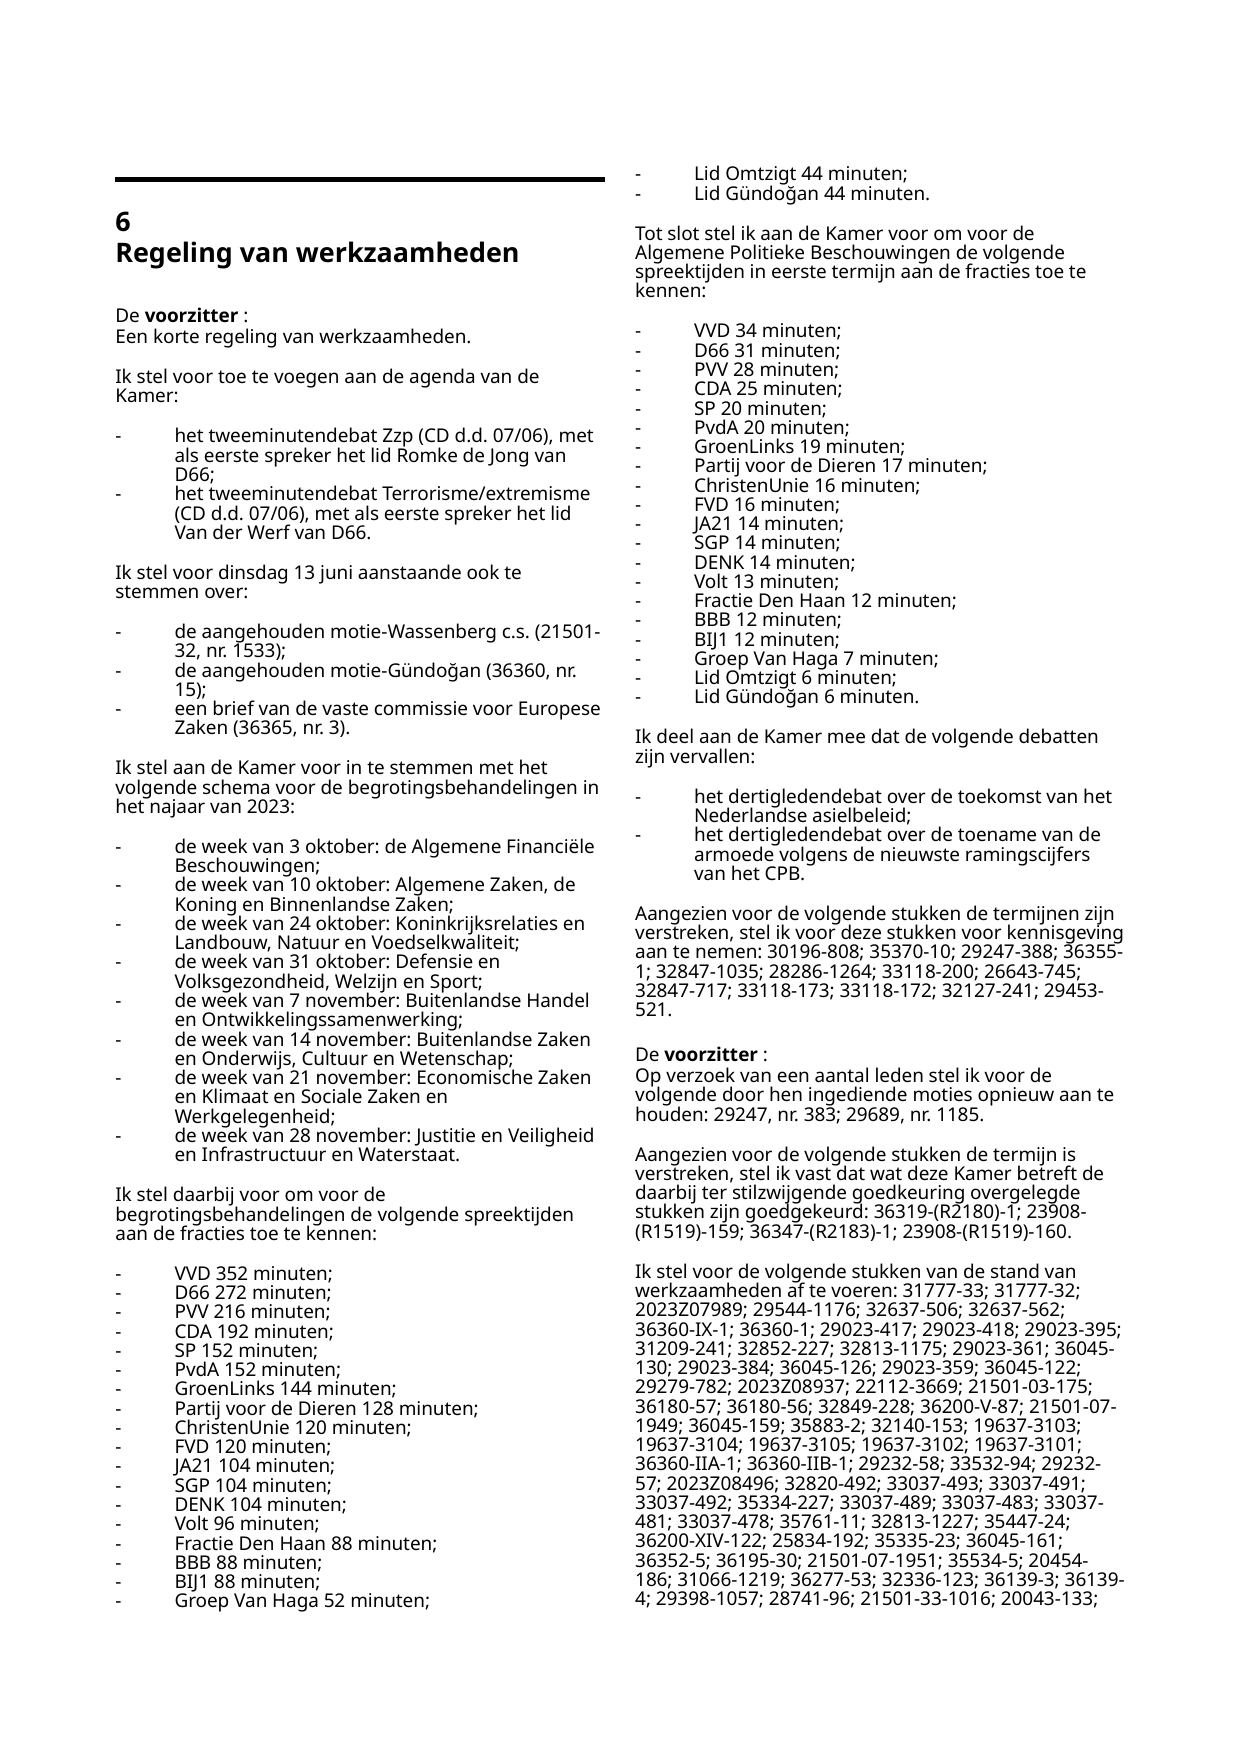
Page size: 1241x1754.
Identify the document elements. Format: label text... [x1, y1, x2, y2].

list ChristenUnie 120 minuten; [115, 1419, 605, 1438]
list de aangehouden motie-Gündoğan (36360, nr. 15); [115, 662, 605, 700]
list SGP 14 minuten; [635, 534, 1125, 554]
list GroenLinks 19 minuten; [635, 438, 1125, 457]
list CDA 25 minuten; [635, 380, 1125, 399]
list D66 31 minuten; [635, 342, 1125, 361]
list FVD 16 minuten; [635, 496, 1125, 515]
list BBB 88 minuten; [115, 1554, 605, 1573]
list het tweeminutendebat Terrorisme/extremisme (CD d.d. 07/06), met als eerste spreker het lid Van der Werf van D66. [115, 485, 605, 543]
list de week van 10 oktober: Algemene Zaken, de Koning en Binnenlandse Zaken; [115, 876, 605, 915]
list D66 272 minuten; [115, 1284, 605, 1303]
list Fractie Den Haan 12 minuten; [635, 592, 1125, 611]
list de aangehouden motie-Wassenberg c.s. (21501-32, nr. 1533); [115, 623, 605, 662]
list de week van 28 november: Justitie en Veiligheid en Infrastructuur en Waterstaat. [115, 1127, 605, 1166]
list Lid Gündoğan 44 minuten. [635, 184, 1125, 204]
list Fractie Den Haan 88 minuten; [115, 1534, 605, 1554]
list een brief van de vaste commissie voor Europese Zaken (36365, nr. 3). [115, 700, 605, 739]
list PVV 28 minuten; [635, 361, 1125, 380]
list de week van 24 oktober: Koninkrijksrelaties en Landbouw, Natuur en Voedselkwaliteit; [115, 915, 605, 953]
list de week van 31 oktober: Defensie en Volksgezondheid, Welzijn en Sport; [115, 953, 605, 992]
list BIJ1 88 minuten; [115, 1573, 605, 1592]
text Ik stel aan de Kamer voor in te stemmen met het volgende schema voor de begrotingsbehandelingen in het najaar van 2023: [115, 759, 605, 817]
text Regeling van werkzaamheden [115, 239, 605, 283]
list Partij voor de Dieren 128 minuten; [115, 1400, 605, 1419]
text Ik stel daarbij voor om voor de begrotingsbehandelingen de volgende spreektijden aan de fracties toe te kennen: [115, 1186, 605, 1244]
text De voorzitter : [115, 302, 605, 328]
list FVD 120 minuten; [115, 1438, 605, 1457]
text De voorzitter : [635, 1041, 1125, 1067]
list GroenLinks 144 minuten; [115, 1380, 605, 1400]
list de week van 14 november: Buitenlandse Zaken en Onderwijs, Cultuur en Wetenschap; [115, 1031, 605, 1069]
text Een korte regeling van werkzaamheden. [115, 328, 605, 347]
text Ik stel voor de volgende stukken van de stand van werkzaamheden af te voeren: 31777-33; 31777-32; 2023Z07989; 29544-1176; 32637-506; 32637-562; 36360-IX-1; 36360-1; 29023-417; 29023-418; 29023-395; 31209-241; 32852-227; 32813-1175; 29023-361; 36045-130; 29023-384; 36045-126; 29023-359; 36045-122; 29279-782; 2023Z08937; 22112-3669; 21501-03-175; 36180-57; 36180-56; 32849-228; 36200-V-87; 21501-07-1949; 36045-159; 35883-2; 32140-153; 19637-3103; 19637-3104; 19637-3105; 19637-3102; 19637-3101; 36360-IIA-1; 36360-IIB-1; 29232-58; 33532-94; 29232-57; 2023Z08496; 32820-492; 33037-493; 33037-491; 33037-492; 35334-227; 33037-489; 33037-483; 33037-481; 33037-478; 35761-11; 32813-1227; 35447-24; 36200-XIV-122; 25834-192; 35335-23; 36045-161; 36352-5; 36195-30; 21501-07-1951; 35534-5; 20454-186; 31066-1219; 36277-53; 32336-123; 36139-3; 36139-4; 29398-1057; 28741-96; 21501-33-1016; 20043-133; [635, 1263, 1125, 1609]
list CDA 192 minuten; [115, 1323, 605, 1342]
list de week van 21 november: Economische Zaken en Klimaat en Sociale Zaken en Werkgelegenheid; [115, 1069, 605, 1127]
list DENK 104 minuten; [115, 1496, 605, 1515]
list Lid Omtzigt 6 minuten; [635, 669, 1125, 688]
list de week van 3 oktober: de Algemene Financiële Beschouwingen; [115, 838, 605, 876]
list BIJ1 12 minuten; [635, 631, 1125, 650]
list SP 152 minuten; [115, 1342, 605, 1361]
list PvdA 152 minuten; [115, 1361, 605, 1380]
list het dertigledendebat over de toekomst van het Nederlandse asielbeleid; [635, 788, 1125, 826]
list Partij voor de Dieren 17 minuten; [635, 457, 1125, 477]
text 6 [115, 203, 605, 239]
text Tot slot stel ik aan de Kamer voor om voor de Algemene Politieke Beschouwingen de volgende spreektijden in eerste termijn aan de fracties toe te kennen: [635, 224, 1125, 302]
list JA21 104 minuten; [115, 1457, 605, 1477]
list SGP 104 minuten; [115, 1477, 605, 1496]
list Lid Omtzigt 44 minuten; [635, 165, 1125, 184]
list VVD 352 minuten; [115, 1265, 605, 1284]
text Op verzoek van een aantal leden stel ik voor de volgende door hen ingediende moties opnieuw aan te houden: 29247, nr. 383; 29689, nr. 1185. [635, 1067, 1125, 1125]
list Volt 96 minuten; [115, 1515, 605, 1534]
list VVD 34 minuten; [635, 322, 1125, 342]
list het tweeminutendebat Zzp (CD d.d. 07/06), met als eerste spreker het lid Romke de Jong van D66; [115, 427, 605, 485]
list Lid Gündoğan 6 minuten. [635, 688, 1125, 708]
text Ik deel aan de Kamer mee dat de volgende debatten zijn vervallen: [635, 728, 1125, 767]
list BBB 12 minuten; [635, 611, 1125, 631]
list JA21 14 minuten; [635, 515, 1125, 534]
list PvdA 20 minuten; [635, 419, 1125, 438]
list de week van 7 november: Buitenlandse Handel en Ontwikkelingssamenwerking; [115, 992, 605, 1031]
list Volt 13 minuten; [635, 573, 1125, 592]
list PVV 216 minuten; [115, 1303, 605, 1323]
list Groep Van Haga 52 minuten; [115, 1592, 605, 1612]
text Ik stel voor dinsdag 13 juni aanstaande ook te stemmen over: [115, 564, 605, 602]
text Aangezien voor de volgende stukken de termijnen zijn verstreken, stel ik voor deze stukken voor kennisgeving aan te nemen: 30196-808; 35370-10; 29247-388; 36355-1; 32847-1035; 28286-1264; 33118-200; 26643-745; 32847-717; 33118-173; 33118-172; 32127-241; 29453-521. [635, 905, 1125, 1021]
text Ik stel voor toe te voegen aan de agenda van de Kamer: [115, 368, 605, 407]
list SP 20 minuten; [635, 399, 1125, 419]
list het dertigledendebat over de toename van de armoede volgens de nieuwste ramingscijfers van het CPB. [635, 826, 1125, 884]
list Groep Van Haga 7 minuten; [635, 650, 1125, 669]
list DENK 14 minuten; [635, 554, 1125, 573]
text Aangezien voor de volgende stukken de termijn is verstreken, stel ik vast dat wat deze Kamer betreft de daarbij ter stilzwijgende goedkeuring overgelegde stukken zijn goedgekeurd: 36319-(R2180)-1; 23908-(R1519)-159; 36347-(R2183)-1; 23908-(R1519)-160. [635, 1146, 1125, 1242]
list ChristenUnie 16 minuten; [635, 477, 1125, 496]
